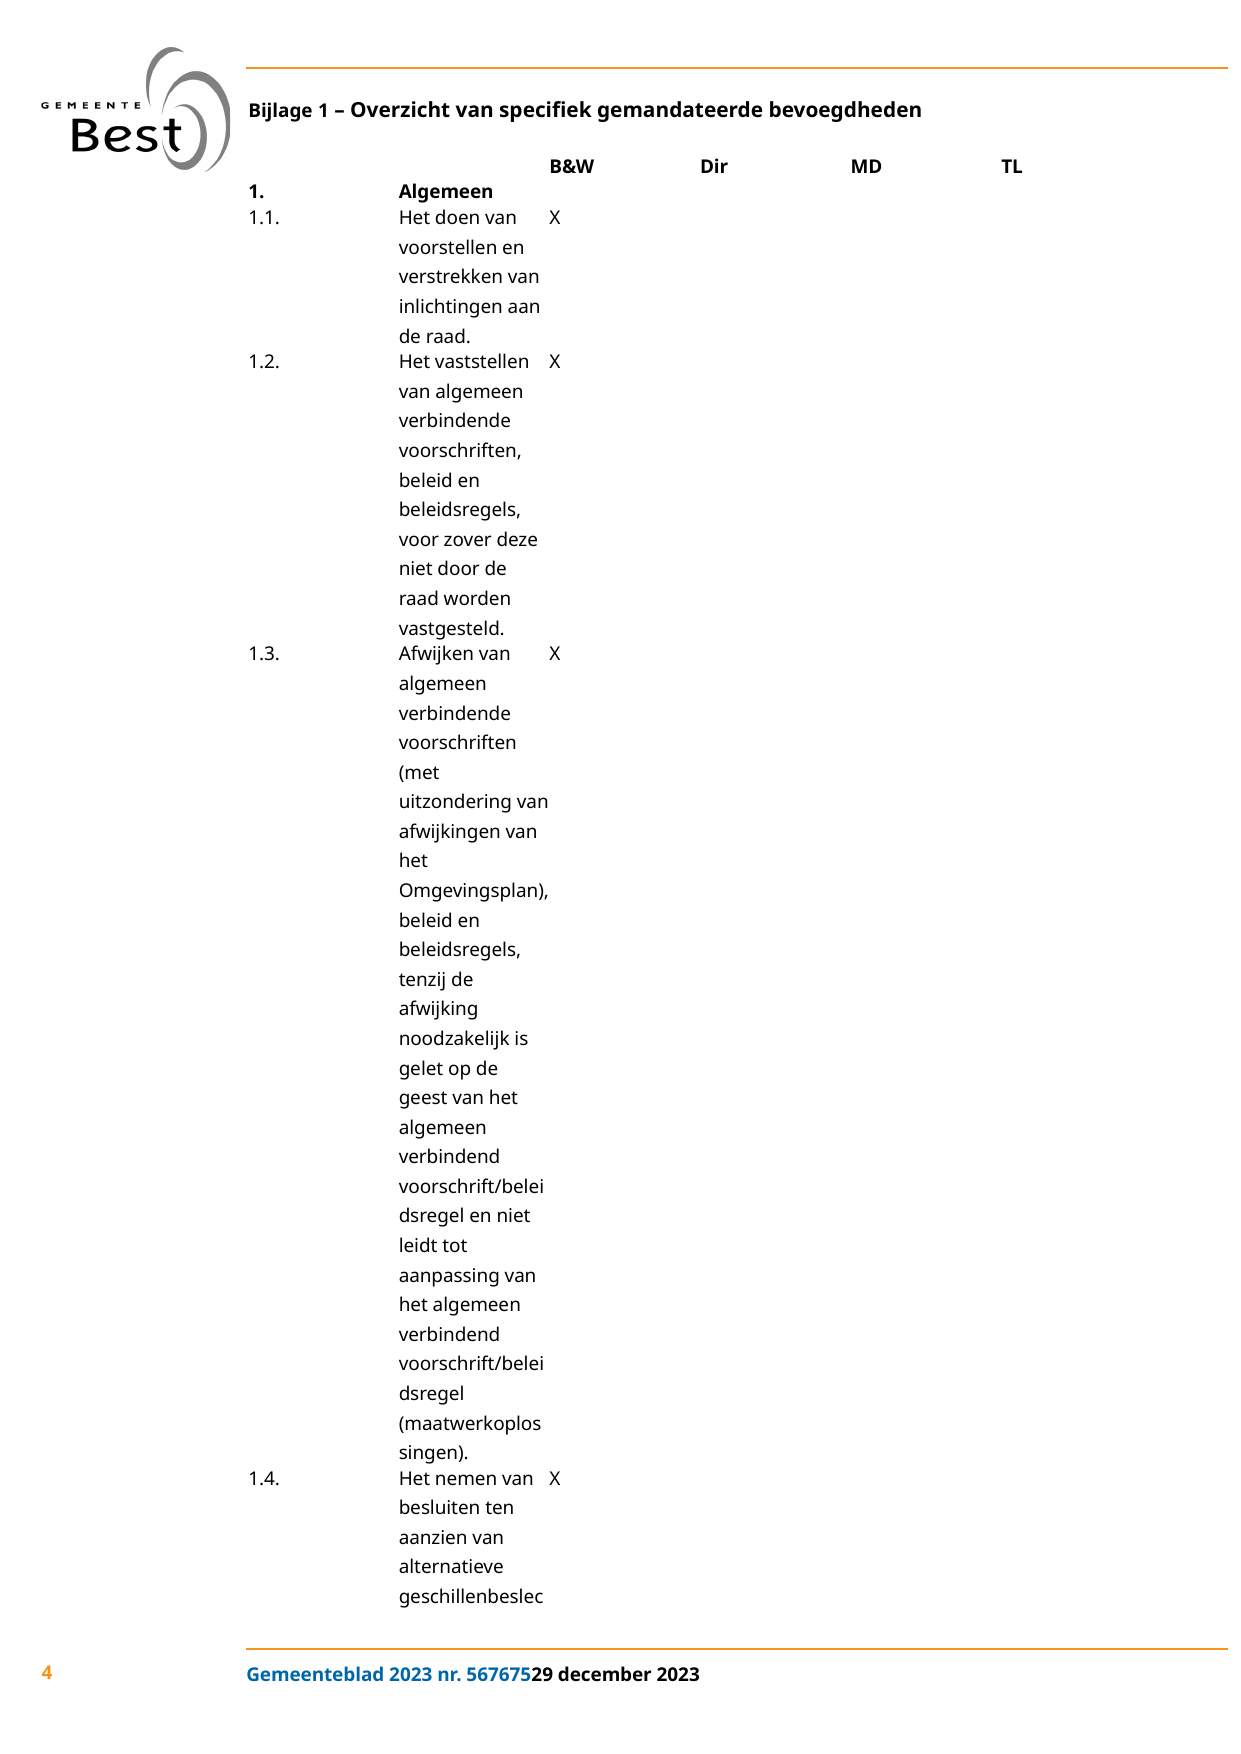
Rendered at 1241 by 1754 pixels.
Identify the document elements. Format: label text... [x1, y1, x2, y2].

table_cell Het doen van voorstellen en verstrekken van inlichtingen aan de raad. [399, 205, 549, 348]
table_cell Algemeen [399, 179, 549, 204]
table_cell Afwijken van algemeen verbindende voorschriften (met uitzondering van afwijkingen van het Omgevingsplan), beleid en beleidsregels, tenzij de afwijking noodzakelijk is gelet op de geest van het algemeen verbindend voorschrift/beleidsregel en niet leidt tot aanpassing van het algemeen verbindend voorschrift/beleidsregel (maatwerkoplossingen). [399, 641, 549, 1465]
table_cell [850, 349, 1001, 641]
table_header [399, 153, 549, 179]
table_cell [850, 205, 1001, 348]
table_cell X [549, 349, 700, 641]
table_cell Het nemen van besluiten ten aanzien van alternatieve geschillenbeslec [399, 1465, 549, 1609]
table_cell 1.2. [248, 349, 398, 641]
table_cell X [549, 1465, 700, 1609]
text Bijlage 1 – Overzicht van specifiek gemandateerde bevoegdheden [248, 95, 1152, 123]
table_cell [549, 179, 700, 204]
picture [41, 47, 231, 172]
table_cell [1001, 205, 1152, 348]
table_cell [700, 349, 850, 641]
table_cell [700, 1465, 850, 1609]
table_header B&W [549, 153, 700, 179]
table_cell [700, 641, 850, 1465]
table_cell [700, 179, 850, 204]
table_cell [700, 205, 850, 348]
table_cell X [549, 641, 700, 1465]
table_cell 1. [248, 179, 398, 204]
table_cell [850, 1465, 1001, 1609]
table_cell X [549, 205, 700, 348]
table_cell 1.3. [248, 641, 398, 1465]
table_cell Het vaststellen van algemeen verbindende voorschriften, beleid en beleidsregels, voor zover deze niet door de raad worden vastgesteld. [399, 349, 549, 641]
table_cell [1001, 641, 1152, 1465]
table_cell [1001, 179, 1152, 204]
table_header MD [850, 153, 1001, 179]
table_cell 1.4. [248, 1465, 398, 1609]
table_header Dir [700, 153, 850, 179]
table_cell [850, 641, 1001, 1465]
table_cell 1.1. [248, 205, 398, 348]
table_header [248, 153, 398, 179]
table_cell [1001, 349, 1152, 641]
table_cell [850, 179, 1001, 204]
table_cell [1001, 1465, 1152, 1609]
table_header TL [1001, 153, 1152, 179]
